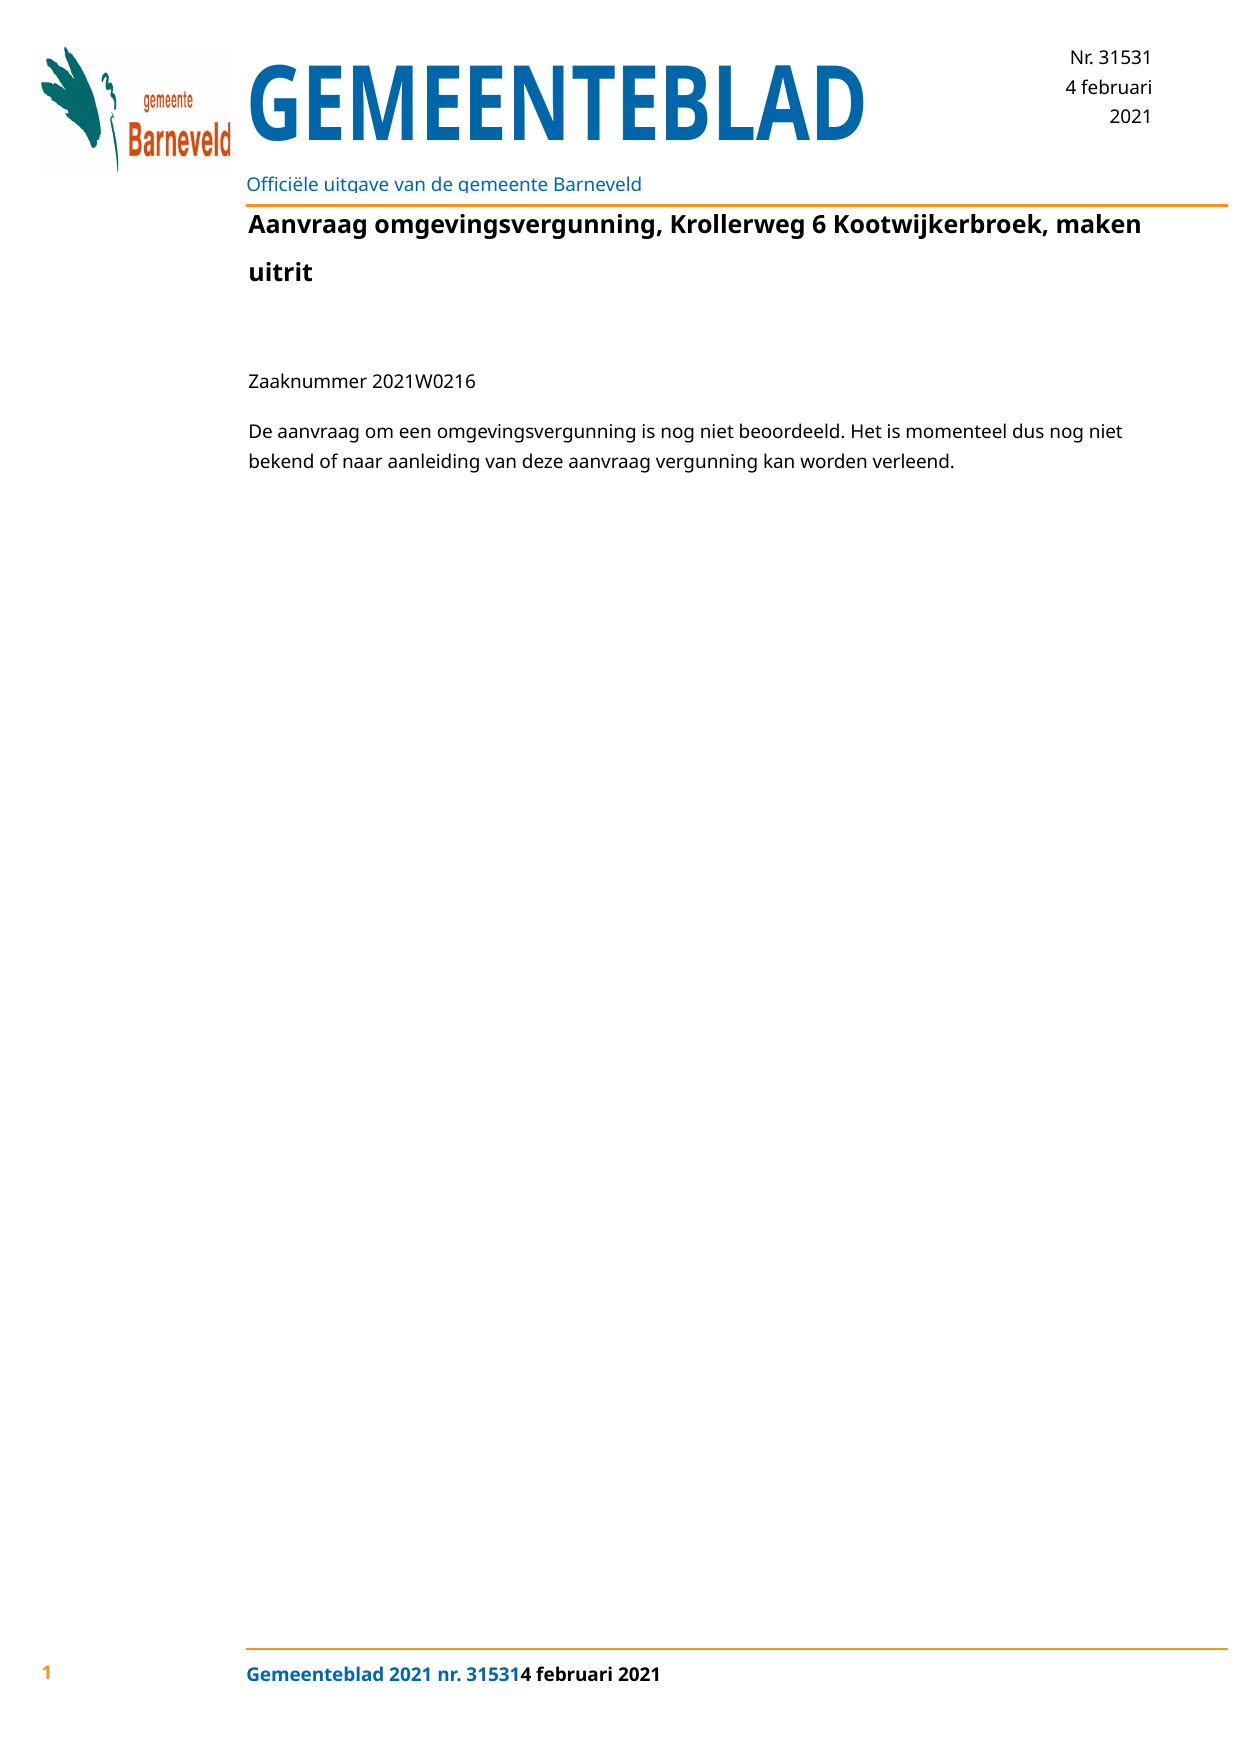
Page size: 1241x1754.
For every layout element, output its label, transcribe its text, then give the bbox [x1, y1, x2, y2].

picture [41, 47, 231, 172]
text Aanvraag omgevingsvergunning, Krollerweg 6 Kootwijkerbroek, maken uitrit [248, 207, 1152, 288]
text De aanvraag om een omgevingsvergunning is nog niet beoordeeld. Het is momenteel dus nog niet bekend of naar aanleiding van deze aanvraag vergunning kan worden verleend. [248, 419, 1152, 474]
text Zaaknummer 2021W0216 [248, 368, 1152, 394]
